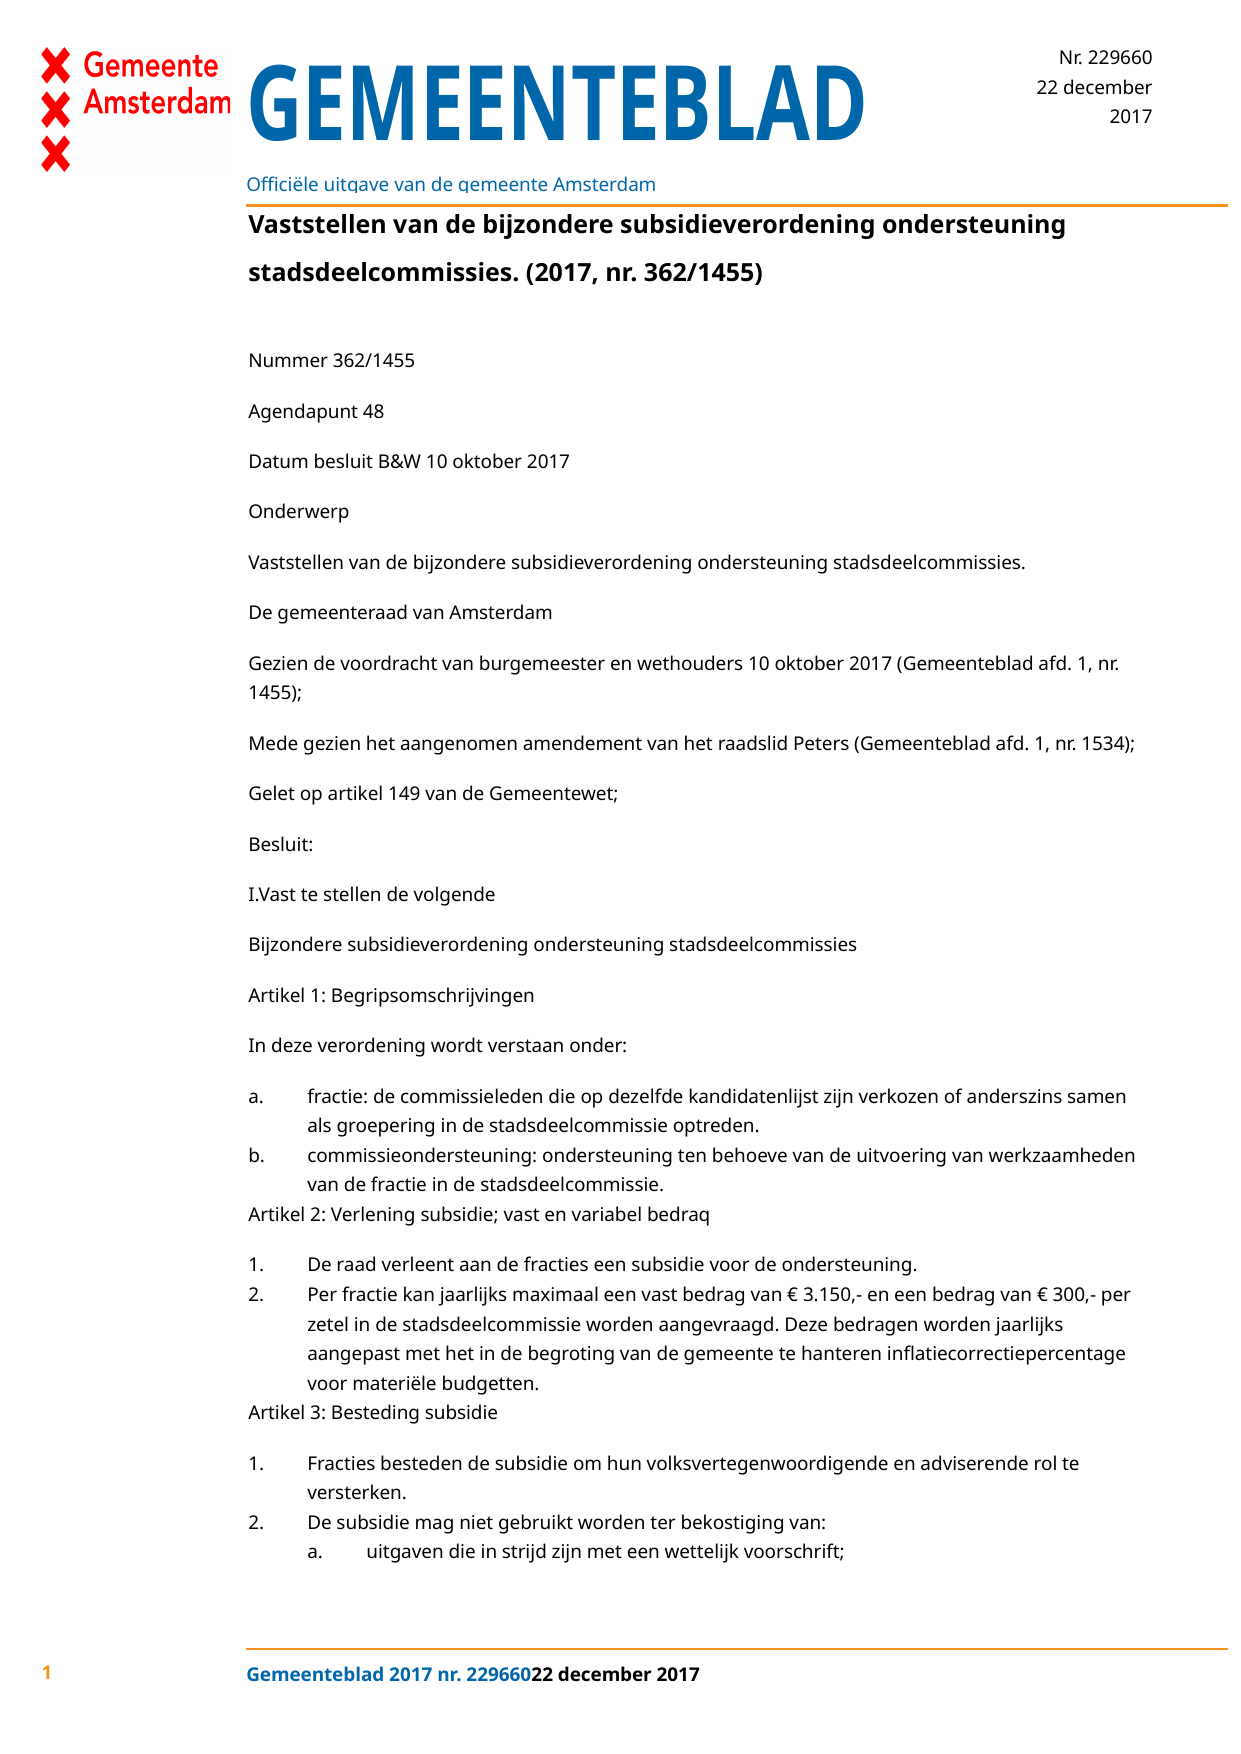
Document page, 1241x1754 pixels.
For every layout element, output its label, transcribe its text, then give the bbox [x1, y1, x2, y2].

text Gezien de voordracht van burgemeester en wethouders 10 oktober 2017 (Gemeenteblad afd. 1, nr. 1455); [248, 650, 1152, 705]
text De gemeenteraad van Amsterdam [248, 599, 1152, 625]
picture [41, 47, 231, 172]
text Vaststellen van de bijzondere subsidieverordening ondersteuning stadsdeelcommissies. [248, 549, 1152, 575]
list Per fractie kan jaarlijks maximaal een vast bedrag van € 3.150,- en een bedrag van € 300,- per zetel in de stadsdeelcommissie worden aangevraagd. Deze bedragen worden jaarlijks aangepast met het in de begroting van de gemeente te hanteren inflatiecorrectiepercentage voor materiële budgetten. [248, 1281, 1152, 1396]
text Artikel 2: Verlening subsidie; vast en variabel bedraq [248, 1201, 1152, 1227]
text Gelet op artikel 149 van de Gemeentewet; [248, 780, 1152, 806]
list Fracties besteden de subsidie om hun volksvertegenwoordigende en adviserende rol te versterken. [248, 1450, 1152, 1505]
text Mede gezien het aangenomen amendement van het raadslid Peters (Gemeenteblad afd. 1, nr. 1534); [248, 730, 1152, 756]
text Besluit: [248, 831, 1152, 857]
text Onderwerp [248, 499, 1152, 524]
text Vaststellen van de bijzondere subsidieverordening ondersteuning stadsdeelcommissies. (2017, nr. 362/1455) [248, 207, 1152, 288]
text Nummer 362/1455 [248, 347, 1152, 373]
list De raad verleent aan de fracties een subsidie voor de ondersteuning. [248, 1252, 1152, 1277]
text Artikel 3: Besteding subsidie [248, 1399, 1152, 1425]
text I.Vast te stellen de volgende [248, 881, 1152, 907]
text Artikel 1: Begripsomschrijvingen [248, 982, 1152, 1008]
list uitgaven die in strijd zijn met een wettelijk voorschrift; [307, 1539, 1152, 1564]
list De subsidie mag niet gebruikt worden ter bekostiging van: [248, 1509, 1152, 1535]
text Bijzondere subsidieverordening ondersteuning stadsdeelcommissies [248, 932, 1152, 957]
text Datum besluit B&W 10 oktober 2017 [248, 448, 1152, 474]
list fractie: de commissieleden die op dezelfde kandidatenlijst zijn verkozen of anderszins samen als groepering in de stadsdeelcommissie optreden. [248, 1083, 1152, 1138]
list commissieondersteuning: ondersteuning ten behoeve van de uitvoering van werkzaamheden van de fractie in de stadsdeelcommissie. [248, 1142, 1152, 1197]
text In deze verordening wordt verstaan onder: [248, 1032, 1152, 1058]
text Agendapunt 48 [248, 398, 1152, 424]
